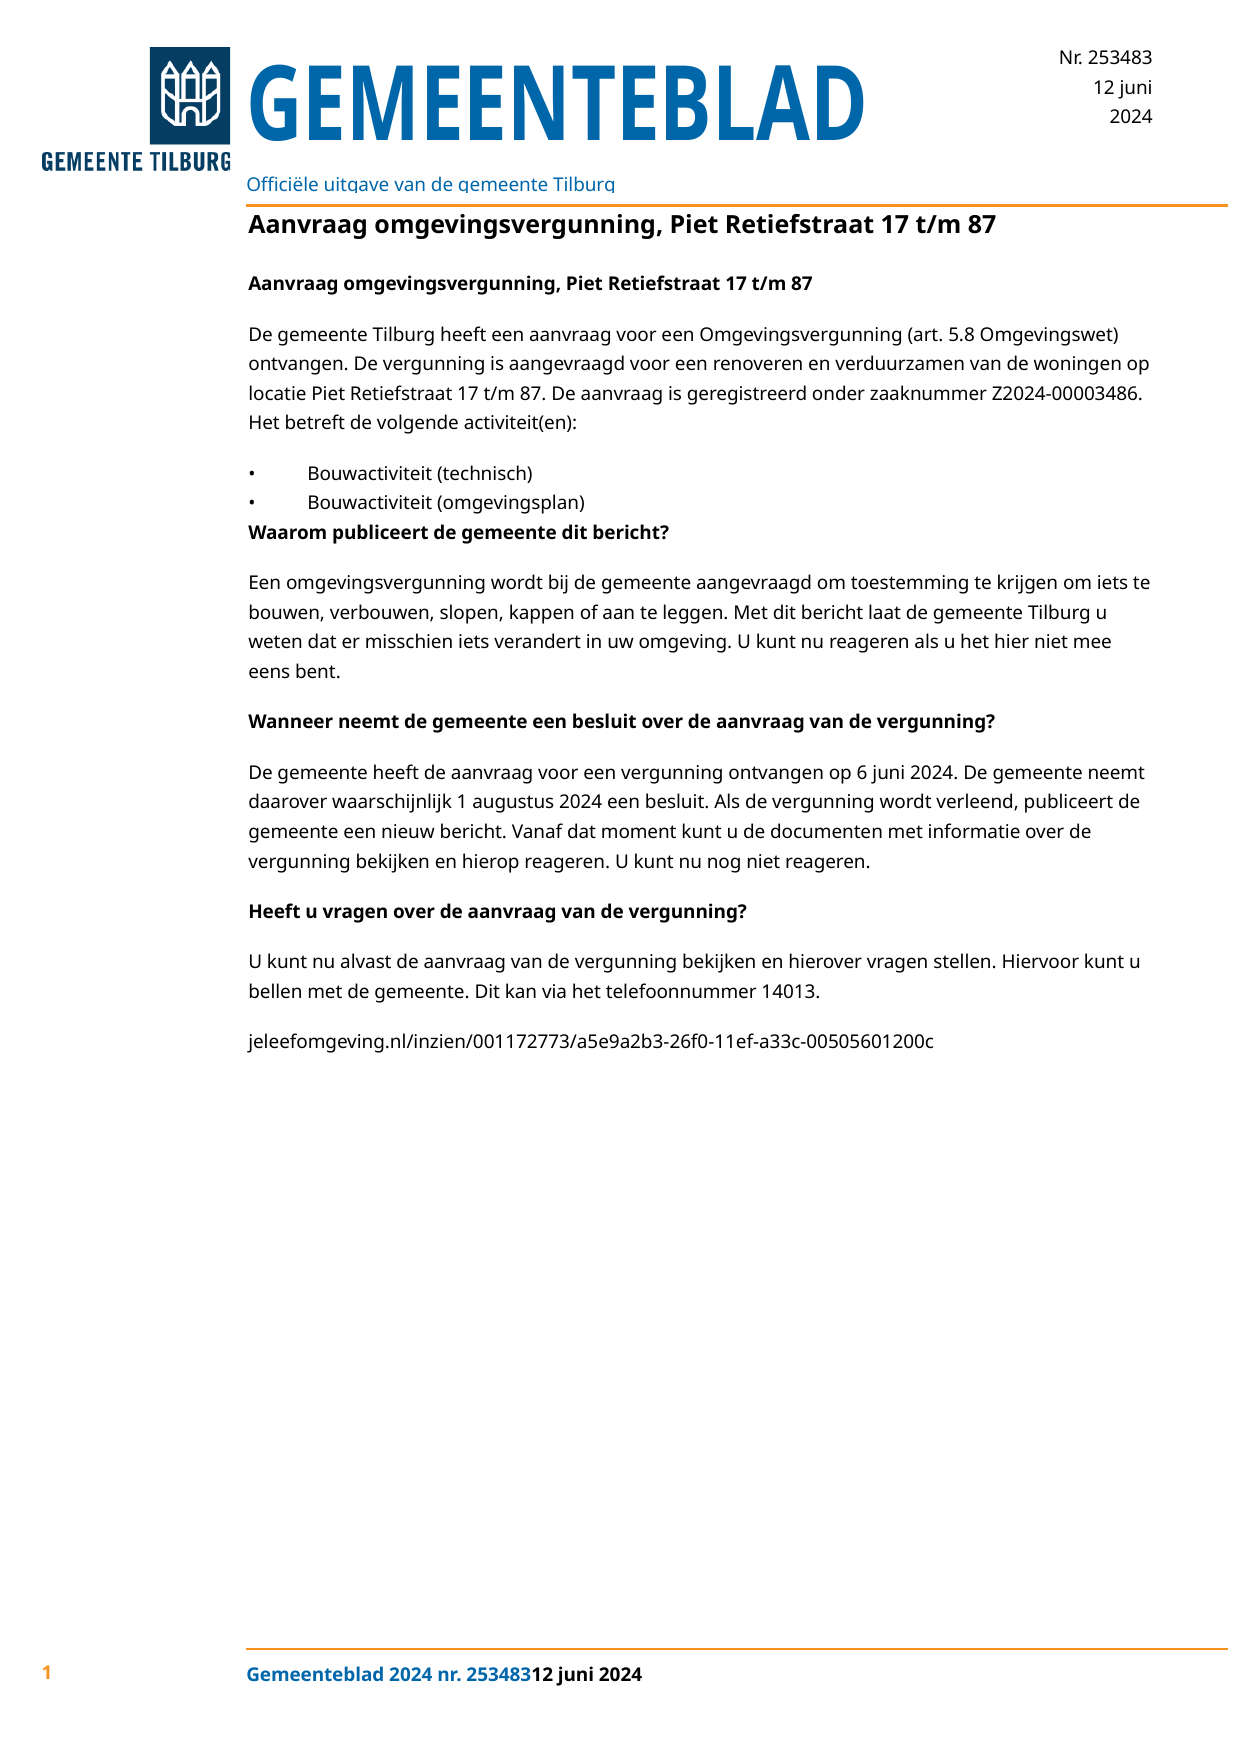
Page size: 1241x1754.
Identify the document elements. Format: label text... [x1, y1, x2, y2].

text De gemeente heeft de aanvraag voor een vergunning ontvangen op 6 juni 2024. De gemeente neemt daarover waarschijnlijk 1 augustus 2024 een besluit. Als de vergunning wordt verleend, publiceert de gemeente een nieuw bericht. Vanaf dat moment kunt u de documenten met informatie over de vergunning bekijken en hierop reageren. U kunt nu nog niet reageren. [248, 759, 1152, 873]
picture [41, 47, 231, 172]
text Wanneer neemt de gemeente een besluit over de aanvraag van de vergunning? [248, 709, 1152, 734]
list Bouwactiviteit (omgevingsplan) [248, 489, 1152, 515]
text Heeft u vragen over de aanvraag van de vergunning? [248, 898, 1152, 924]
text Een omgevingsvergunning wordt bij de gemeente aangevraagd om toestemming te krijgen om iets te bouwen, verbouwen, slopen, kappen of aan te leggen. Met dit bericht laat de gemeente Tilburg u weten dat er misschien iets verandert in uw omgeving. U kunt nu reageren als u het hier niet mee eens bent. [248, 569, 1152, 684]
text jeleefomgeving.nl/inzien/001172773/a5e9a2b3-26f0-11ef-a33c-00505601200c [248, 1029, 1152, 1054]
text Waarom publiceert de gemeente dit bericht? [248, 519, 1152, 545]
text Aanvraag omgevingsvergunning, Piet Retiefstraat 17 t/m 87 [248, 270, 1152, 296]
text U kunt nu alvast de aanvraag van de vergunning bekijken en hierover vragen stellen. Hiervoor kunt u bellen met de gemeente. Dit kan via het telefoonnummer 14013. [248, 949, 1152, 1004]
list Bouwactiviteit (technisch) [248, 460, 1152, 486]
text Aanvraag omgevingsvergunning, Piet Retiefstraat 17 t/m 87 [248, 207, 1152, 241]
text De gemeente Tilburg heeft een aanvraag voor een Omgevingsvergunning (art. 5.8 Omgevingswet) ontvangen. De vergunning is aangevraagd voor een renoveren en verduurzamen van de woningen op locatie Piet Retiefstraat 17 t/m 87. De aanvraag is geregistreerd onder zaaknummer Z2024-00003486. Het betreft de volgende activiteit(en): [248, 321, 1152, 435]
